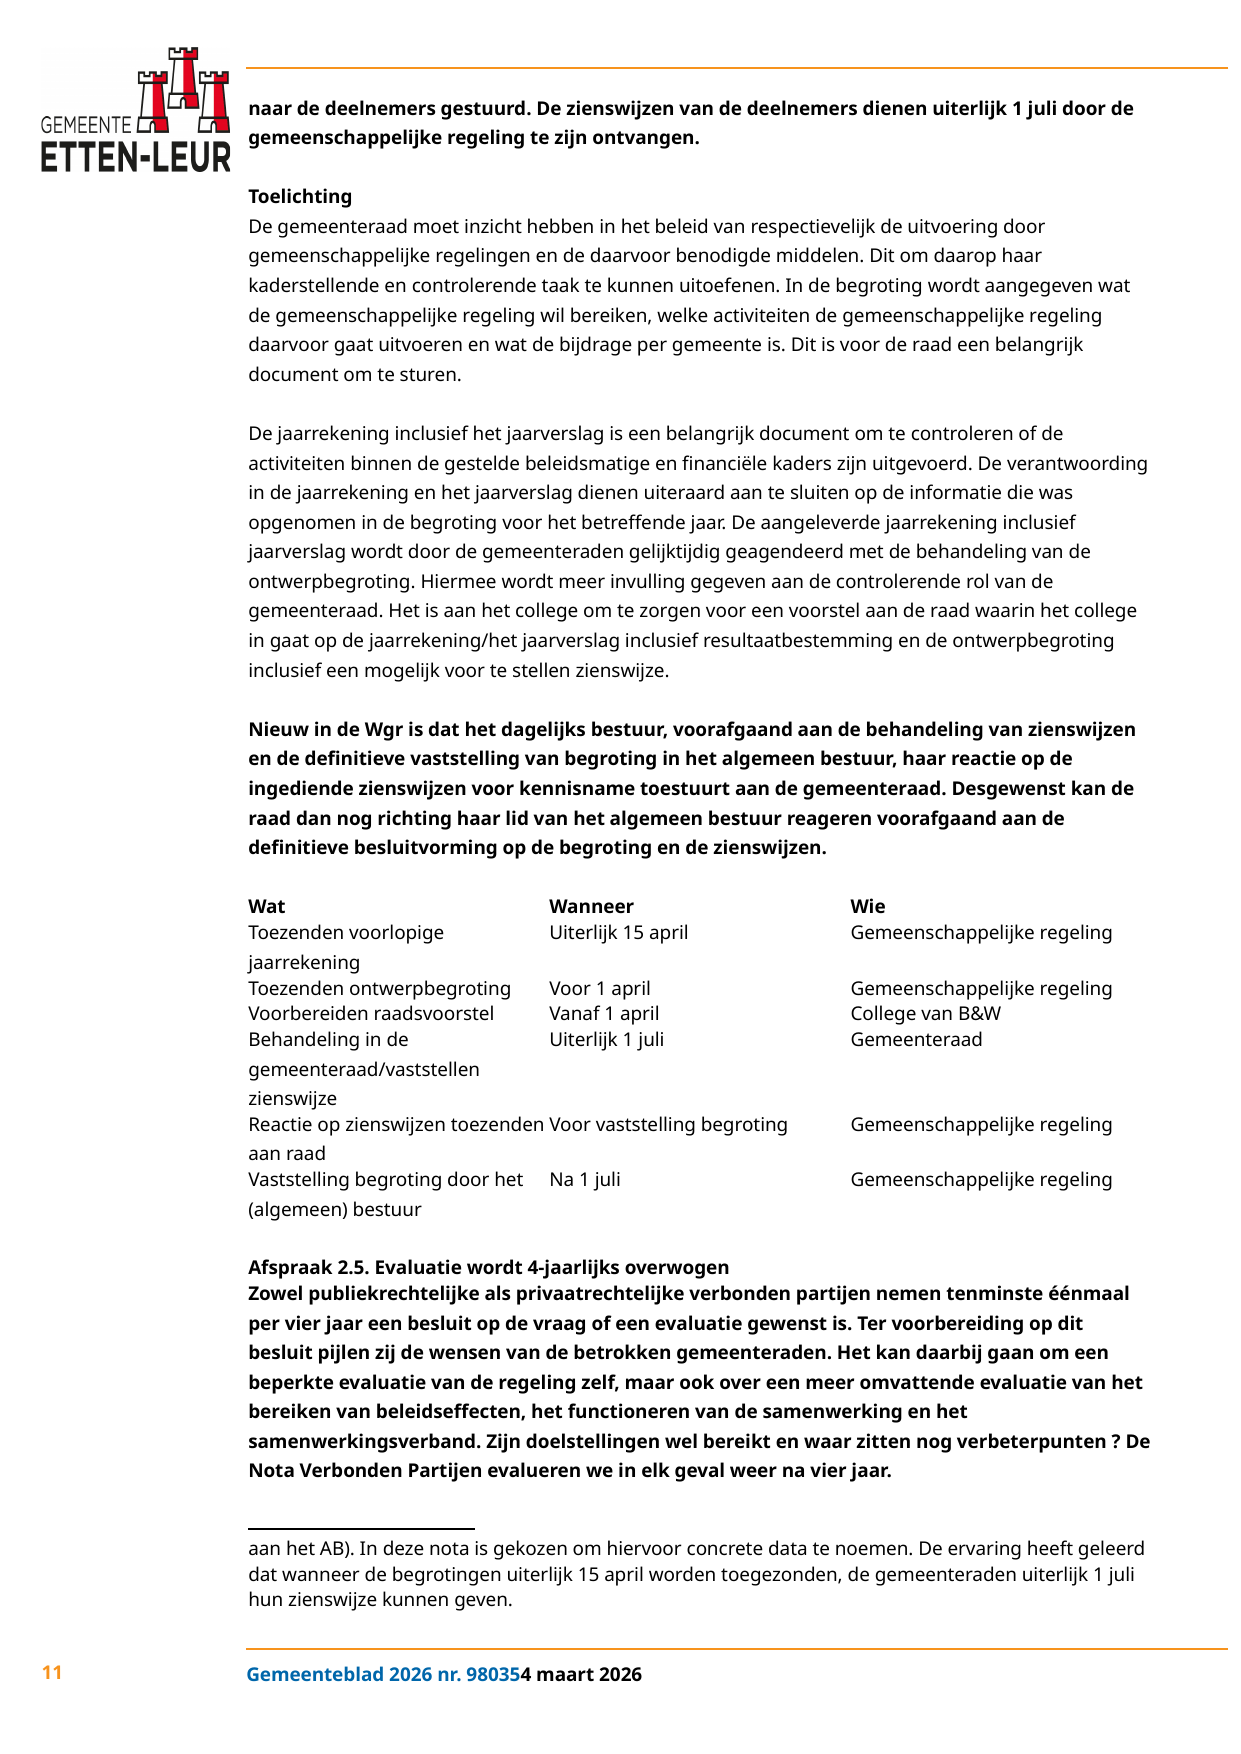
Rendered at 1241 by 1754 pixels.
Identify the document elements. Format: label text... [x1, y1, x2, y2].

table_cell Voor vaststelling begroting [549, 1111, 850, 1166]
picture [41, 47, 231, 172]
table_cell Gemeenschappelijke regeling [850, 975, 1152, 1000]
table_cell Gemeenschappelijke regeling [850, 1111, 1152, 1166]
text Afspraak 2.5. Evaluatie wordt 4-jaarlijks overwogen [248, 1254, 1152, 1280]
text Toelichting [248, 183, 1152, 209]
table_cell Gemeenschappelijke regeling [850, 919, 1152, 975]
table_cell Na 1 juli [549, 1166, 850, 1222]
text naar de deelnemers gestuurd. De zienswijzen van de deelnemers dienen uiterlijk 1 juli door de gemeenschappelijke regeling te zijn ontvangen. [248, 95, 1152, 150]
table_cell Uiterlijk 15 april [549, 919, 850, 975]
text De gemeenteraad moet inzicht hebben in het beleid van respectievelijk de uitvoering door gemeenschappelijke regelingen en de daarvoor benodigde middelen. Dit om daarop haar kaderstellende en controlerende taak te kunnen uitoefenen. In de begroting wordt aangegeven wat de gemeenschappelijke regeling wil bereiken, welke activiteiten de gemeenschappelijke regeling daarvoor gaat uitvoeren en wat de bijdrage per gemeente is. Dit is voor de raad een belangrijk document om te sturen. [248, 213, 1152, 387]
table_header Wie [850, 894, 1152, 919]
table_cell Reactie op zienswijzen toezenden aan raad [248, 1111, 549, 1166]
table_cell Toezenden ontwerpbegroting [248, 975, 549, 1000]
table_header Wat [248, 894, 549, 919]
table_cell Toezenden voorlopige jaarrekening [248, 919, 549, 975]
table_cell Voor 1 april [549, 975, 850, 1000]
table_cell Voorbereiden raadsvoorstel [248, 1000, 549, 1026]
table_cell Uiterlijk 1 juli [549, 1026, 850, 1111]
text Zowel publiekrechtelijke als privaatrechtelijke verbonden partijen nemen tenminste éénmaal per vier jaar een besluit op de vraag of een evaluatie gewenst is. Ter voorbereiding op dit besluit pijlen zij de wensen van de betrokken gemeenteraden. Het kan daarbij gaan om een beperkte evaluatie van de regeling zelf, maar ook over een meer omvattende evaluatie van het bereiken van beleidseffecten, het functioneren van de samenwerking en het samenwerkingsverband. Zijn doelstellingen wel bereikt en waar zitten nog verbeterpunten ? De Nota Verbonden Partijen evalueren we in elk geval weer na vier jaar. [248, 1280, 1152, 1483]
table_cell Gemeenteraad [850, 1026, 1152, 1111]
text De jaarrekening inclusief het jaarverslag is een belangrijk document om te controleren of de activiteiten binnen de gestelde beleidsmatige en financiële kaders zijn uitgevoerd. De verantwoording in de jaarrekening en het jaarverslag dienen uiteraard aan te sluiten op de informatie die was opgenomen in de begroting voor het betreffende jaar. De aangeleverde jaarrekening inclusief jaarverslag wordt door de gemeenteraden gelijktijdig geagendeerd met de behandeling van de ontwerpbegroting. Hiermee wordt meer invulling gegeven aan de controlerende rol van de gemeenteraad. Het is aan het college om te zorgen voor een voorstel aan de raad waarin het college in gaat op de jaarrekening/het jaarverslag inclusief resultaatbestemming en de ontwerpbegroting inclusief een mogelijk voor te stellen zienswijze. [248, 420, 1152, 683]
table_cell Vaststelling begroting door het (algemeen) bestuur [248, 1166, 549, 1222]
text aan het AB). In deze nota is gekozen om hiervoor concrete data te noemen. De ervaring heeft geleerd dat wanneer de begrotingen uiterlijk 15 april worden toegezonden, de gemeenteraden uiterlijk 1 juli hun zienswijze kunnen geven. [248, 1535, 1152, 1612]
text Nieuw in de Wgr is dat het dagelijks bestuur, voorafgaand aan de behandeling van zienswijzen en de definitieve vaststelling van begroting in het algemeen bestuur, haar reactie op de ingediende zienswijzen voor kennisname toestuurt aan de gemeenteraad. Desgewenst kan de raad dan nog richting haar lid van het algemeen bestuur reageren voorafgaand aan de definitieve besluitvorming op de begroting en de zienswijzen. [248, 716, 1152, 860]
table_header Wanneer [549, 894, 850, 919]
table_cell College van B&W [850, 1000, 1152, 1026]
table_cell Vanaf 1 april [549, 1000, 850, 1026]
table_cell Behandeling in de gemeenteraad/vaststellen zienswijze [248, 1026, 549, 1111]
table_cell Gemeenschappelijke regeling [850, 1166, 1152, 1222]
